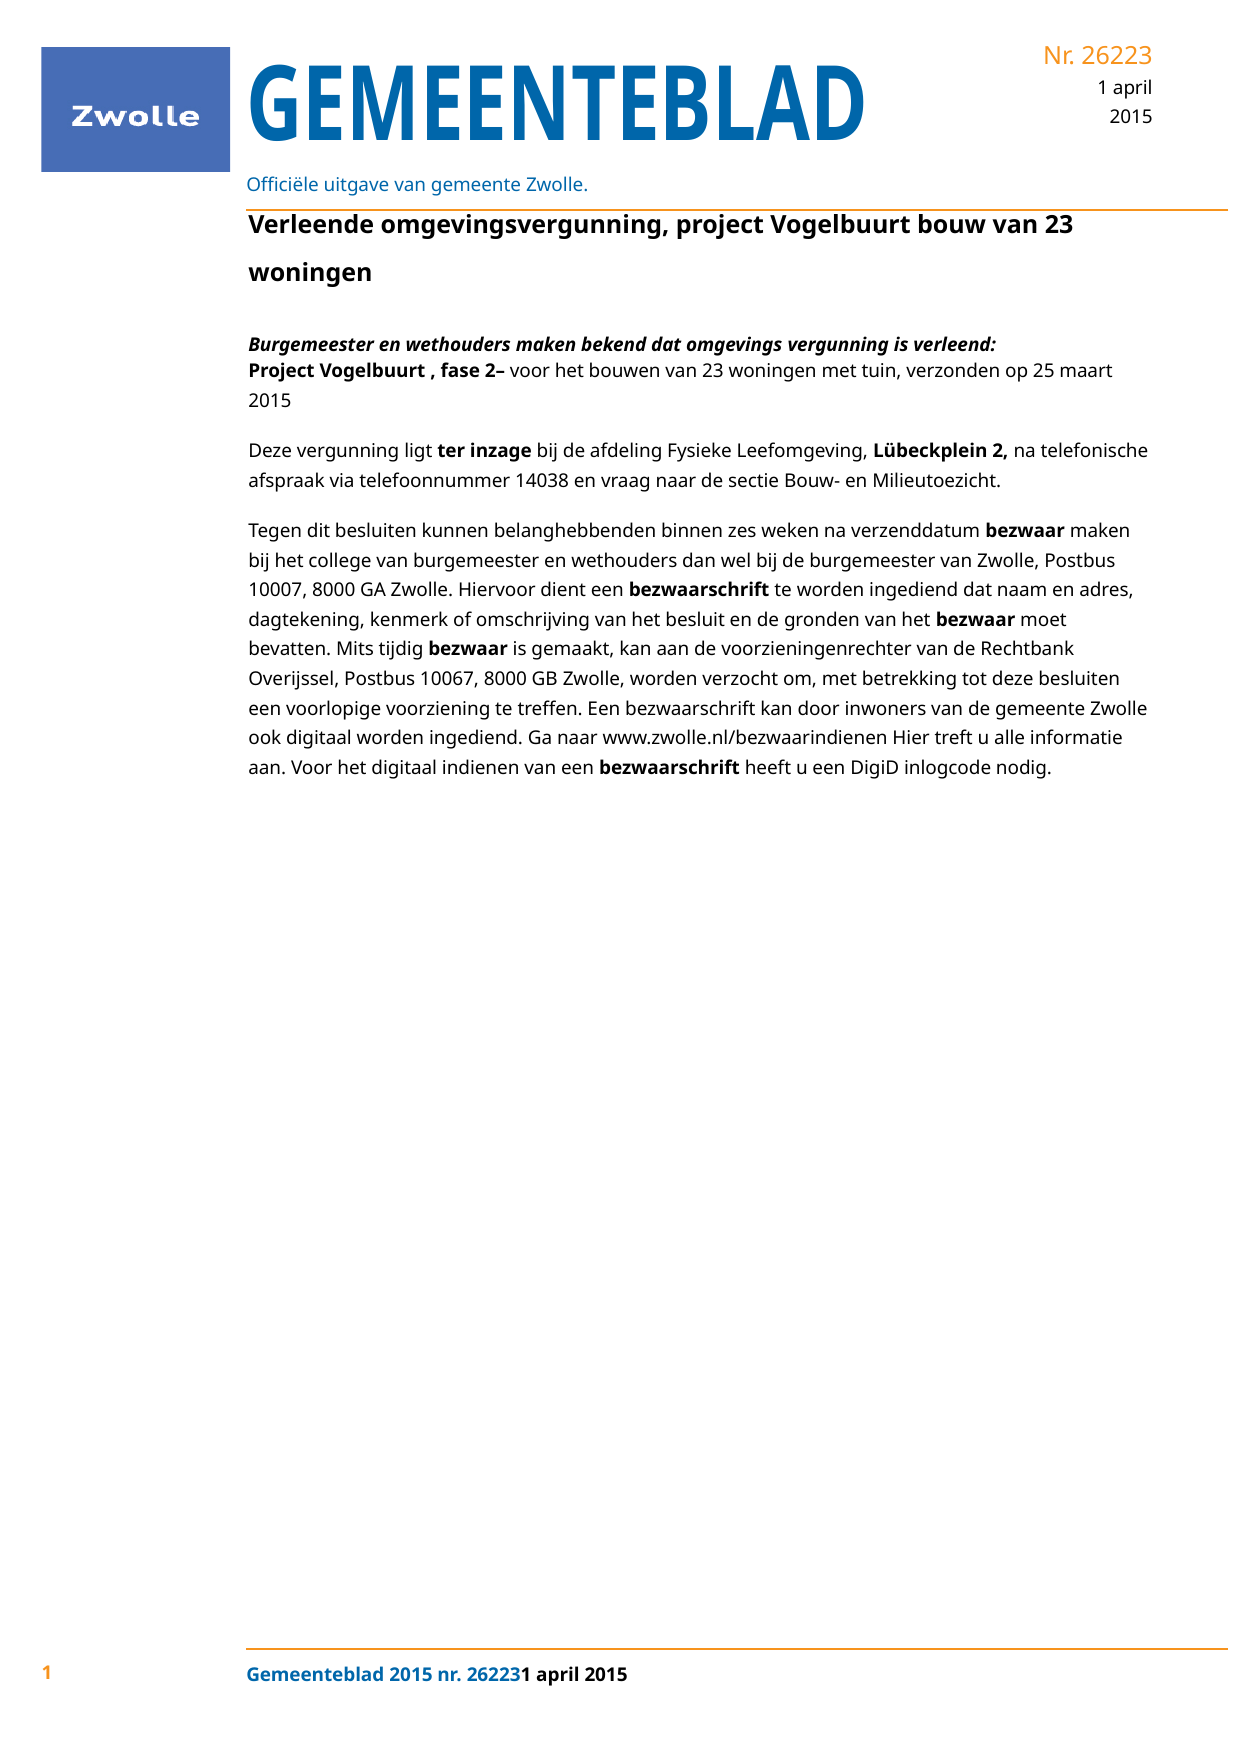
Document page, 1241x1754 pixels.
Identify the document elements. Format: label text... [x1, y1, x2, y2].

text Burgemeester en wethouders maken bekend dat omgevings vergunning is verleend: [248, 331, 1152, 357]
picture [41, 47, 231, 172]
text Project Vogelbuurt , fase 2– voor het bouwen van 23 woningen met tuin, verzonden op 25 maart 2015 [248, 357, 1152, 412]
text Verleende omgevingsvergunning, project Vogelbuurt bouw van 23 woningen [248, 211, 1152, 288]
text Deze vergunning ligt ter inzage bij de afdeling Fysieke Leefomgeving, Lübeckplein 2, na telefonische afspraak via telefoonnummer 14038 en vraag naar de sectie Bouw- en Milieutoezicht. [248, 437, 1152, 492]
text Tegen dit besluiten kunnen belanghebbenden binnen zes weken na verzenddatum bezwaar maken bij het college van burgemeester en wethouders dan wel bij de burgemeester van Zwolle, Postbus 10007, 8000 GA Zwolle. Hiervoor dient een bezwaarschrift te worden ingediend dat naam en adres, dagtekening, kenmerk of omschrijving van het besluit en de gronden van het bezwaar moet bevatten. Mits tijdig bezwaar is gemaakt, kan aan de voorzieningenrechter van de Rechtbank Overijssel, Postbus 10067, 8000 GB Zwolle, worden verzocht om, met betrekking tot deze besluiten een voorlopige voorziening te treffen. Een bezwaarschrift kan door inwoners van de gemeente Zwolle ook digitaal worden ingediend. Ga naar www.zwolle.nl/bezwaarindienen Hier treft u alle informatie aan. Voor het digitaal indienen van een bezwaarschrift heeft u een DigiD inlogcode nodig. [248, 517, 1152, 779]
